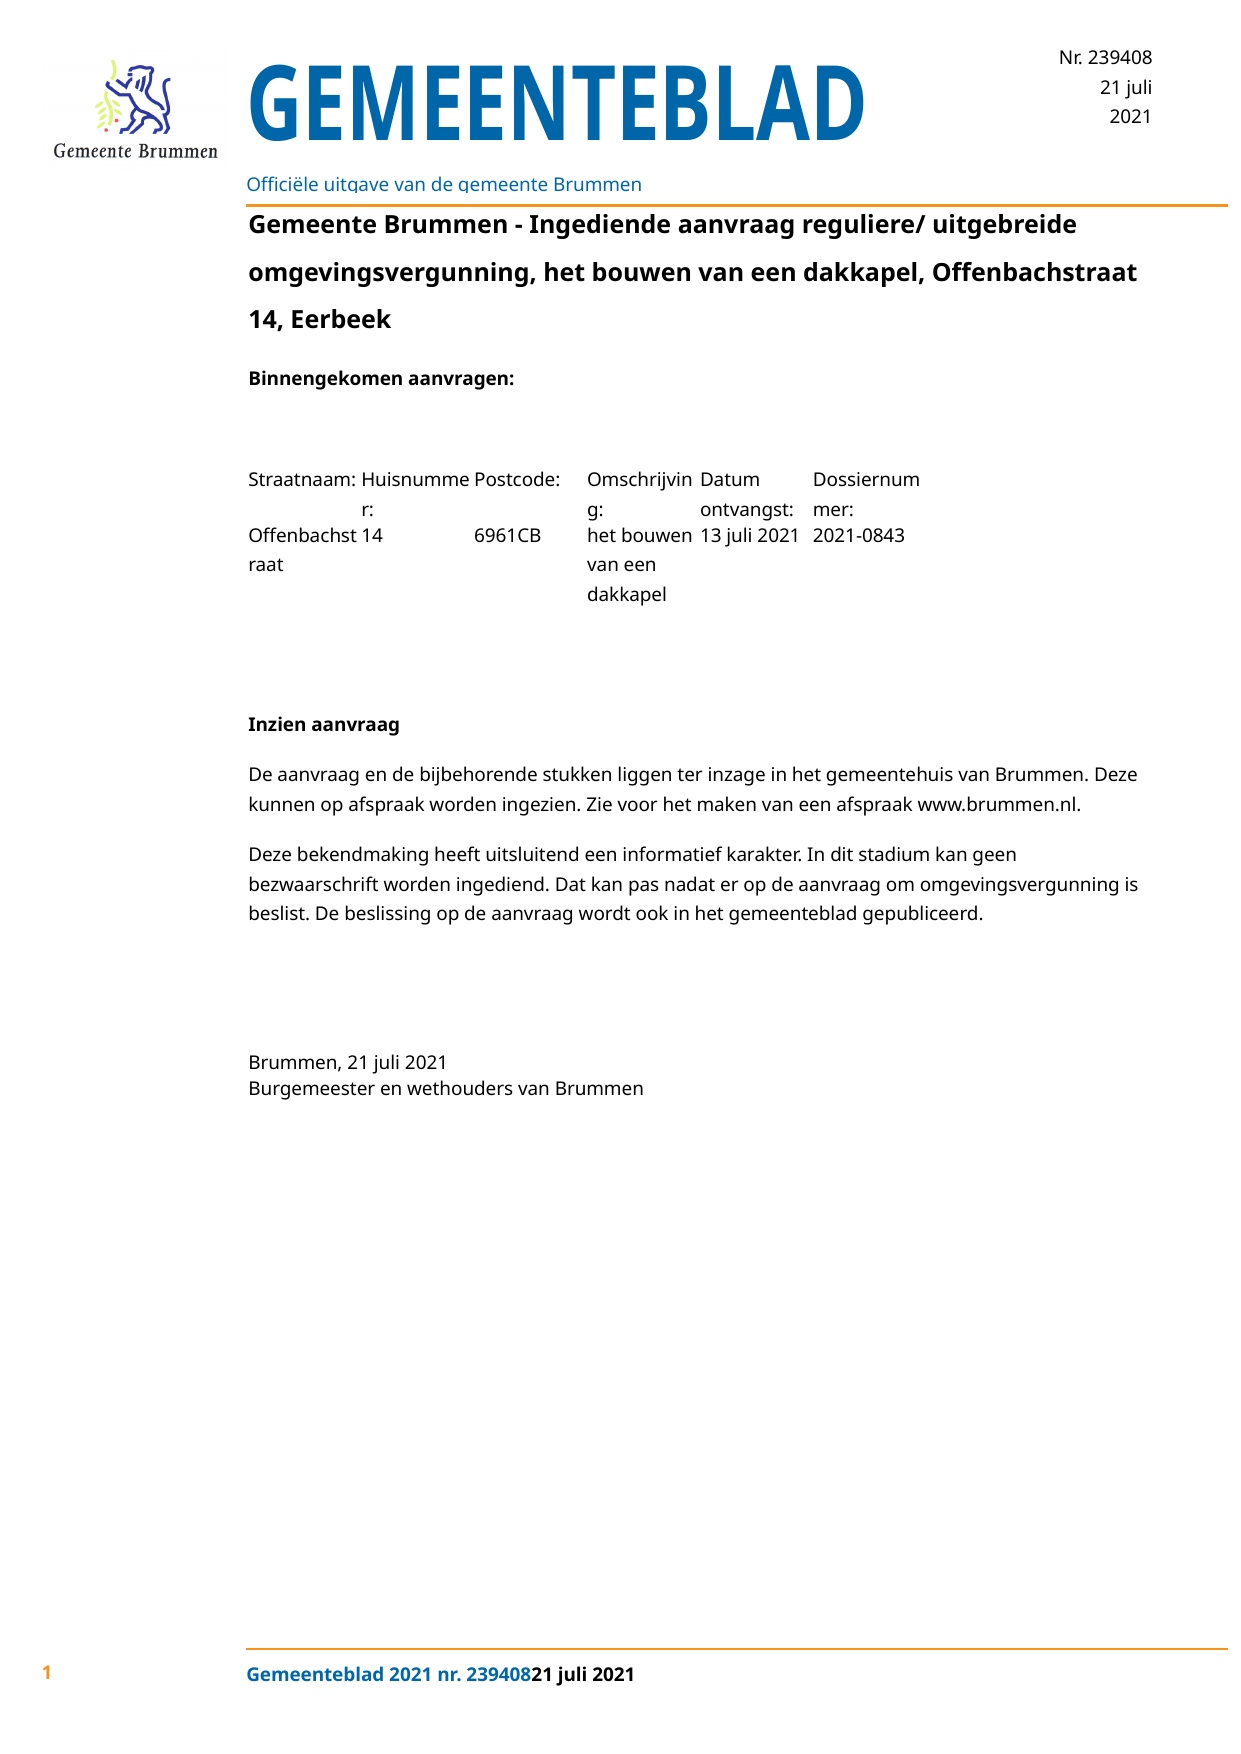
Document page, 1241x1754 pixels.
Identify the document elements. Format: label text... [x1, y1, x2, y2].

text Binnengekomen aanvragen: [248, 366, 1152, 391]
table_cell 2021-0843 [813, 522, 926, 607]
picture [41, 47, 231, 172]
table_header Straatnaam: [248, 466, 361, 522]
table_header Datum ontvangst: [700, 466, 813, 522]
text Gemeente Brummen - Ingediende aanvraag reguliere/ uitgebreide omgevingsvergunning, het bouwen van een dakkapel, Offenbachstraat 14, Eerbeek [248, 207, 1152, 336]
text Brummen, 21 juli 2021 [248, 1049, 1152, 1075]
table_cell Offenbachstraat [248, 522, 361, 607]
table_cell het bouwen van een dakkapel [587, 522, 700, 607]
table_header [926, 466, 1038, 522]
table_cell 6961CB [474, 522, 587, 607]
table_cell [1039, 522, 1152, 607]
text Inzien aanvraag [248, 711, 1152, 736]
text Deze bekendmaking heeft uitsluitend een informatief karakter. In dit stadium kan geen bezwaarschrift worden ingediend. Dat kan pas nadat er op de aanvraag om omgevingsvergunning is beslist. De beslissing op de aanvraag wordt ook in het gemeenteblad gepubliceerd. [248, 841, 1152, 926]
table_cell [926, 522, 1038, 607]
table_cell 14 [361, 522, 474, 607]
table_header Huisnummer: [361, 466, 474, 522]
text Burgemeester en wethouders van Brummen [248, 1075, 1152, 1100]
table_header Postcode: [474, 466, 587, 522]
table_header [1039, 466, 1152, 522]
table_cell 13 juli 2021 [700, 522, 813, 607]
table_header Dossiernummer: [813, 466, 926, 522]
text De aanvraag en de bijbehorende stukken liggen ter inzage in het gemeentehuis van Brummen. Deze kunnen op afspraak worden ingezien. Zie voor het maken van een afspraak www.brummen.nl. [248, 761, 1152, 816]
table_header Omschrijving: [587, 466, 700, 522]
